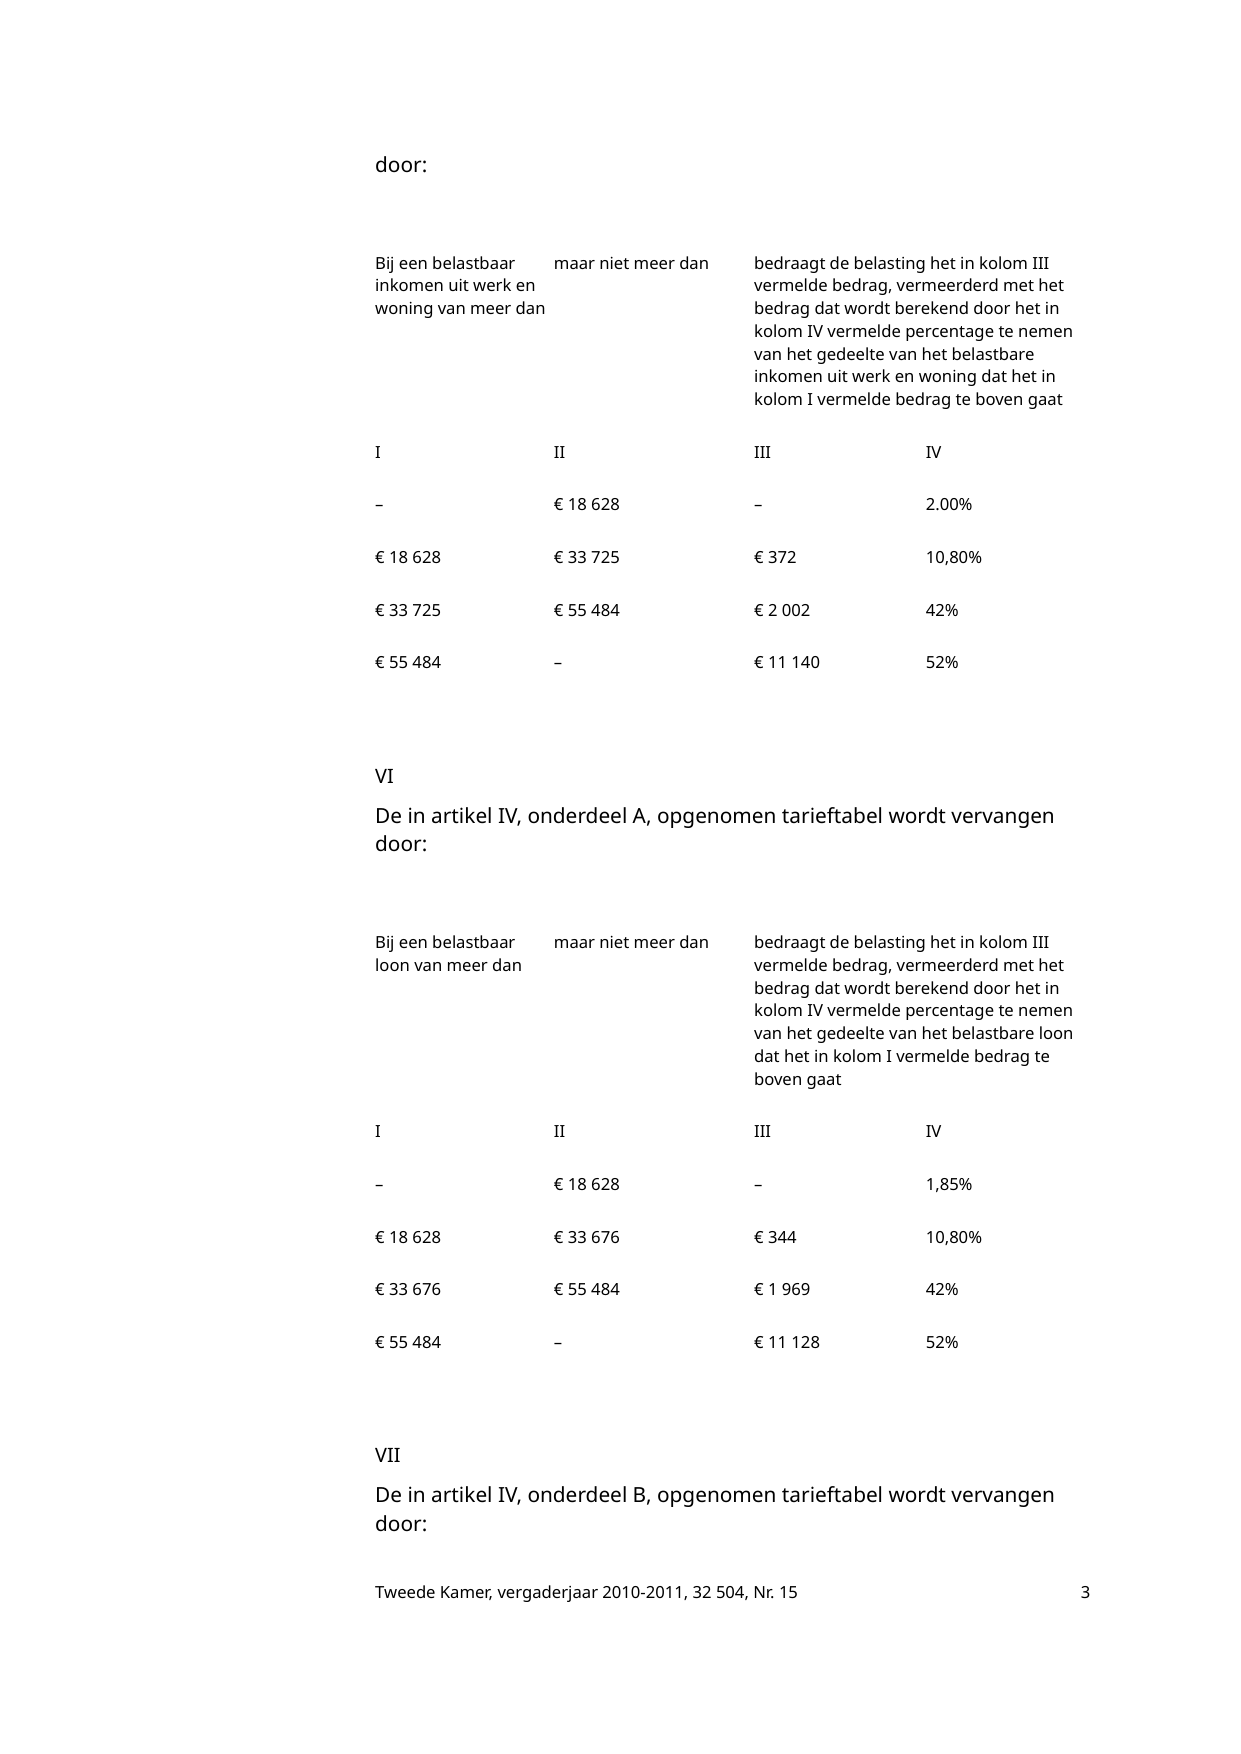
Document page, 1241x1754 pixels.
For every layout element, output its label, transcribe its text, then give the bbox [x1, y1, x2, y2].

table_cell I [375, 1120, 554, 1172]
table_cell IV [926, 1120, 1090, 1172]
table_cell € 33 676 [375, 1278, 554, 1331]
text De in artikel IV, onderdeel B, opgenomen tarieftabel wordt vervangen door: [375, 1481, 1090, 1537]
table_cell 2.00% [926, 493, 1090, 546]
table_cell € 18 628 [375, 546, 554, 598]
table_header bedraagt de belasting het in kolom III vermelde bedrag, vermeerderd met het bedrag dat wordt berekend door het in kolom IV vermelde percentage te nemen van het gedeelte van het belastbare inkomen uit werk en woning dat het in kolom I vermelde bedrag te boven gaat [754, 251, 1090, 440]
table_cell € 55 484 [375, 1331, 554, 1383]
table_cell – [754, 1173, 926, 1225]
table_cell 10,80% [926, 1225, 1090, 1278]
table_cell € 55 484 [554, 599, 754, 651]
table_cell € 2 002 [754, 599, 926, 651]
table_cell 42% [926, 599, 1090, 651]
table_cell – [375, 493, 554, 546]
table_cell III [754, 1120, 926, 1172]
table_cell 10,80% [926, 546, 1090, 598]
table_cell € 372 [754, 546, 926, 598]
table_cell € 1 969 [754, 1278, 926, 1331]
table_cell € 18 628 [554, 1173, 754, 1225]
text VI [375, 762, 1090, 789]
table_cell – [375, 1173, 554, 1225]
table_cell 52% [926, 651, 1090, 704]
table_header bedraagt de belasting het in kolom III vermelde bedrag, vermeerderd met het bedrag dat wordt berekend door het in kolom IV vermelde percentage te nemen van het gedeelte van het belastbare loon dat het in kolom I vermelde bedrag te boven gaat [754, 931, 1090, 1120]
table_cell I [375, 440, 554, 493]
table_cell – [554, 651, 754, 704]
table_cell € 33 725 [554, 546, 754, 598]
table_cell III [754, 440, 926, 493]
table_cell € 33 725 [375, 599, 554, 651]
table_cell II [554, 440, 754, 493]
table_cell 1,85% [926, 1173, 1090, 1225]
table_header maar niet meer dan [554, 251, 754, 440]
text De in artikel IV, onderdeel A, opgenomen tarieftabel wordt vervangen door: [375, 801, 1090, 858]
table_header Bij een belastbaar loon van meer dan [375, 931, 554, 1120]
table_cell € 344 [754, 1225, 926, 1278]
table_cell IV [926, 440, 1090, 493]
text door: [375, 150, 1090, 178]
table_cell € 18 628 [554, 493, 754, 546]
table_header maar niet meer dan [554, 931, 754, 1120]
table_cell € 11 140 [754, 651, 926, 704]
table_cell 42% [926, 1278, 1090, 1331]
table_cell II [554, 1120, 754, 1172]
table_header Bij een belastbaar inkomen uit werk en woning van meer dan [375, 251, 554, 440]
table_cell € 11 128 [754, 1331, 926, 1383]
text VII [375, 1442, 1090, 1469]
table_cell € 33 676 [554, 1225, 754, 1278]
table_cell € 55 484 [554, 1278, 754, 1331]
table_cell € 18 628 [375, 1225, 554, 1278]
table_cell € 55 484 [375, 651, 554, 704]
table_cell – [754, 493, 926, 546]
table_cell 52% [926, 1331, 1090, 1383]
table_cell – [554, 1331, 754, 1383]
